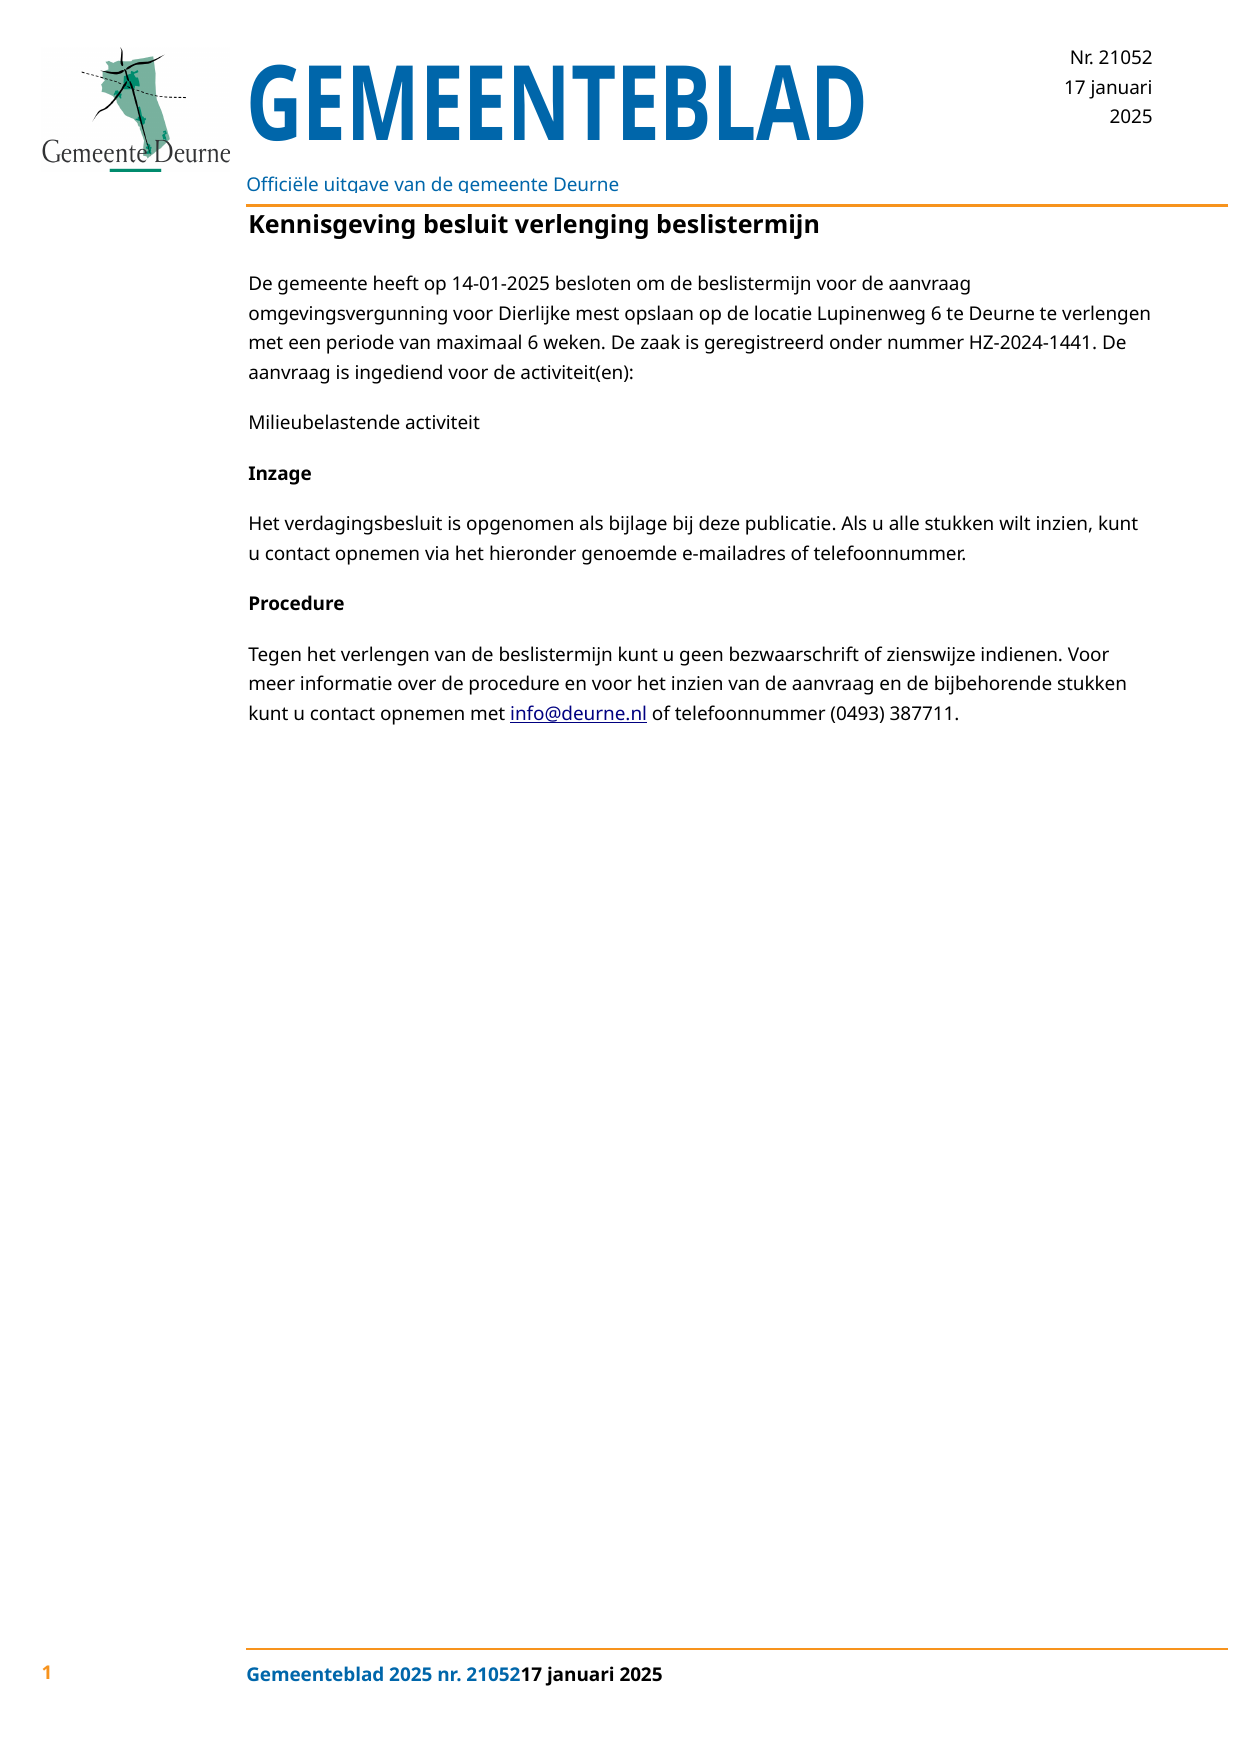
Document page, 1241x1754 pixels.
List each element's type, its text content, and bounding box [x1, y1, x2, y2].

text Kennisgeving besluit verlenging beslistermijn [248, 207, 1152, 241]
text Milieubelastende activiteit [248, 409, 1152, 435]
text Inzage [248, 460, 1152, 486]
text De gemeente heeft op 14-01-2025 besloten om de beslistermijn voor de aanvraag omgevingsvergunning voor Dierlijke mest opslaan op de locatie Lupinenweg 6 te Deurne te verlengen met een periode van maximaal 6 weken. De zaak is geregistreerd onder nummer HZ-2024-1441. De aanvraag is ingediend voor de activiteit(en): [248, 270, 1152, 385]
text Tegen het verlengen van de beslistermijn kunt u geen bezwaarschrift of zienswijze indienen. Voor meer informatie over de procedure en voor het inzien van de aanvraag en de bijbehorende stukken kunt u contact opnemen met info@deurne.nl of telefoonnummer (0493) 387711. [248, 641, 1152, 726]
picture [41, 47, 231, 172]
text Het verdagingsbesluit is opgenomen als bijlage bij deze publicatie. Als u alle stukken wilt inzien, kunt u contact opnemen via het hieronder genoemde e-mailadres of telefoonnummer. [248, 510, 1152, 566]
text Procedure [248, 590, 1152, 616]
